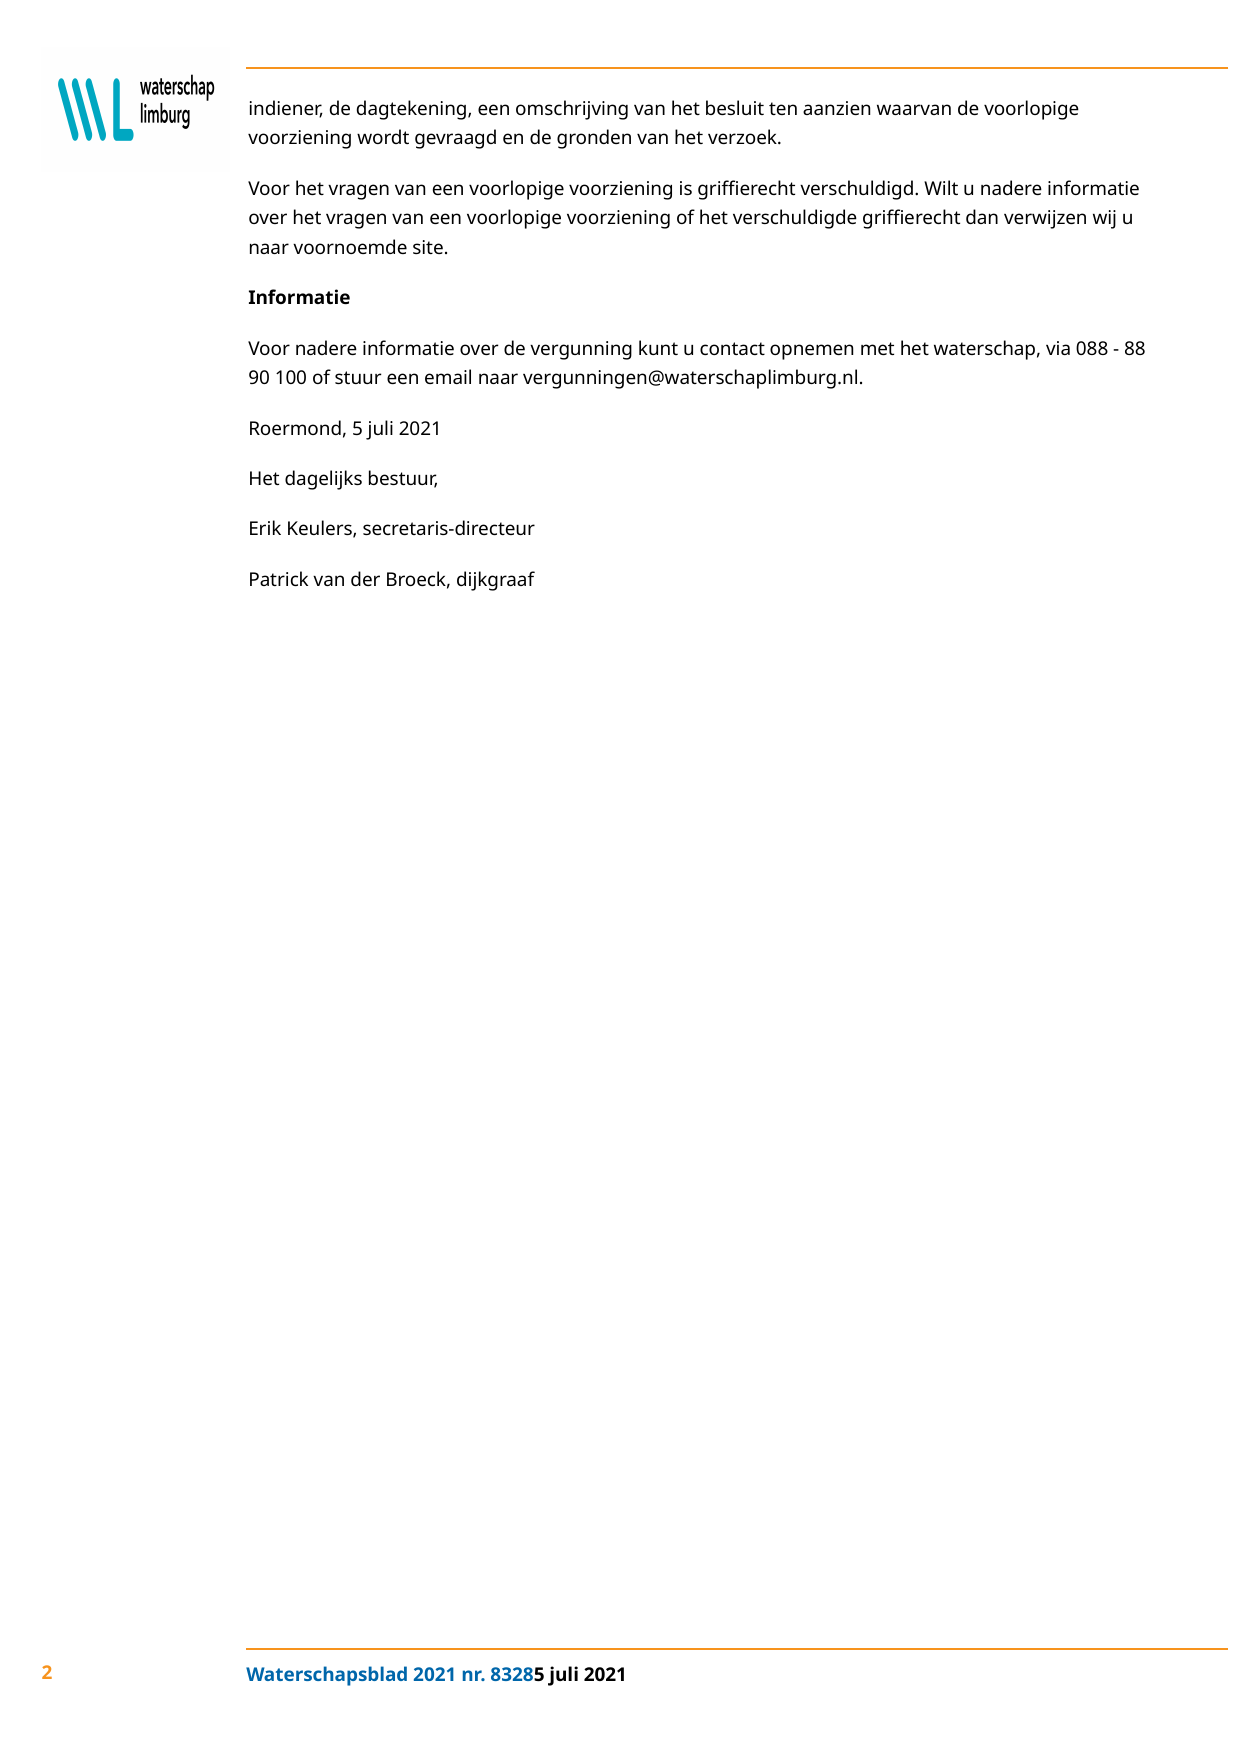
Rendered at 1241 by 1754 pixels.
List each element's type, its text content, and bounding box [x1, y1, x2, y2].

text Erik Keulers, secretaris-directeur [248, 516, 1152, 541]
text Patrick van der Broeck, dijkgraaf [248, 566, 1152, 592]
text Voor het vragen van een voorlopige voorziening is griffierecht verschuldigd. Wilt u nadere informatie over het vragen van een voorlopige voorziening of het verschuldigde griffierecht dan verwijzen wij u naar voornoemde site. [248, 175, 1152, 260]
picture [41, 47, 231, 172]
text Roermond, 5 juli 2021 [248, 415, 1152, 441]
text indiener, de dagtekening, een omschrijving van het besluit ten aanzien waarvan de voorlopige voorziening wordt gevraagd en de gronden van het verzoek. [248, 95, 1152, 150]
text Voor nadere informatie over de vergunning kunt u contact opnemen met het waterschap, via 088 - 88 90 100 of stuur een email naar vergunningen@waterschaplimburg.nl. [248, 335, 1152, 390]
text Informatie [248, 284, 1152, 310]
text Het dagelijks bestuur, [248, 465, 1152, 491]
